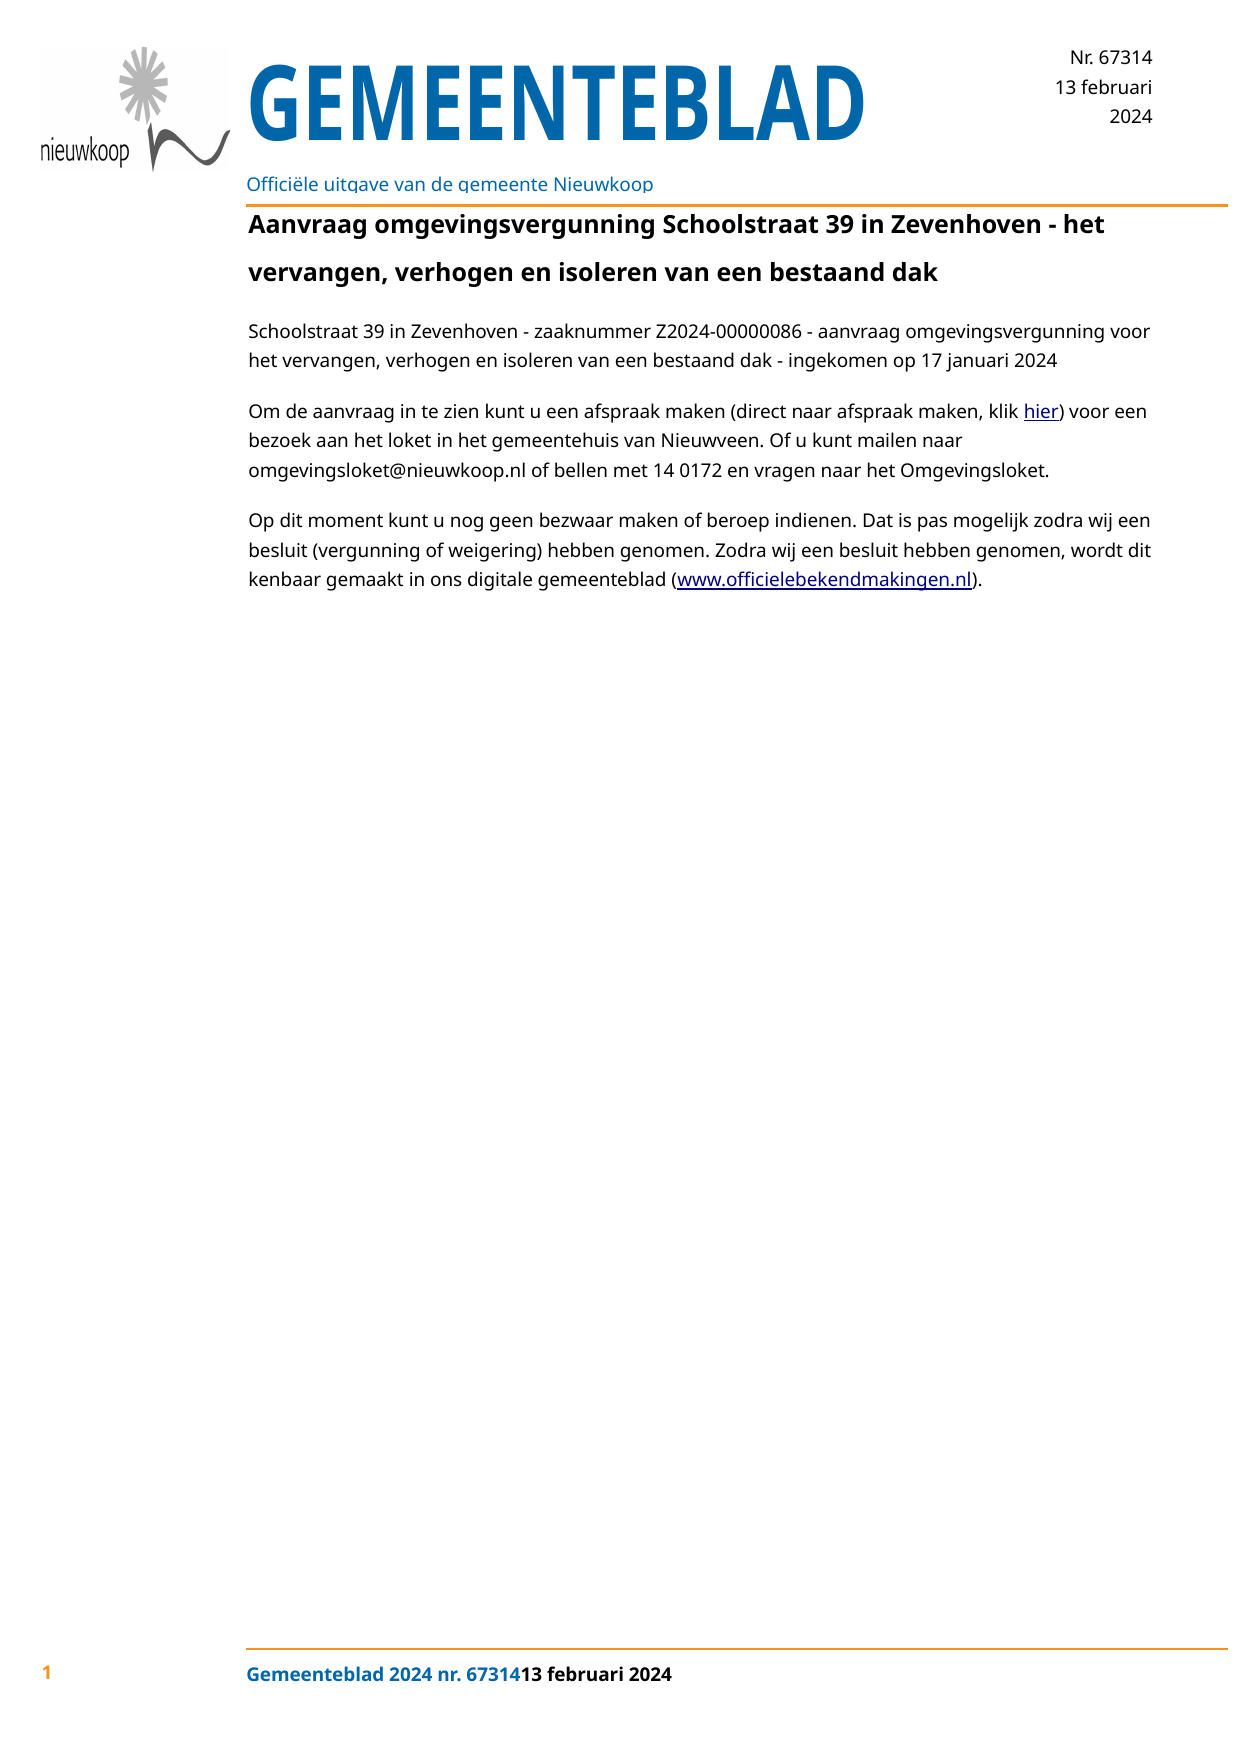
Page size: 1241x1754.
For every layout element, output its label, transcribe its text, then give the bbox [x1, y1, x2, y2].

text Om de aanvraag in te zien kunt u een afspraak maken (direct naar afspraak maken, klik hier) voor een bezoek aan het loket in het gemeentehuis van Nieuwveen. Of u kunt mailen naar omgevingsloket@nieuwkoop.nl of bellen met 14 0172 en vragen naar het Omgevingsloket. [248, 398, 1152, 483]
text Op dit moment kunt u nog geen bezwaar maken of beroep indienen. Dat is pas mogelijk zodra wij een besluit (vergunning of weigering) hebben genomen. Zodra wij een besluit hebben genomen, wordt dit kenbaar gemaakt in ons digitale gemeenteblad (www.officielebekendmakingen.nl). [248, 507, 1152, 592]
picture [41, 47, 231, 172]
text Aanvraag omgevingsvergunning Schoolstraat 39 in Zevenhoven - het vervangen, verhogen en isoleren van een bestaand dak [248, 207, 1152, 288]
text Schoolstraat 39 in Zevenhoven - zaaknummer Z2024-00000086 - aanvraag omgevingsvergunning voor het vervangen, verhogen en isoleren van een bestaand dak - ingekomen op 17 januari 2024 [248, 318, 1152, 373]
